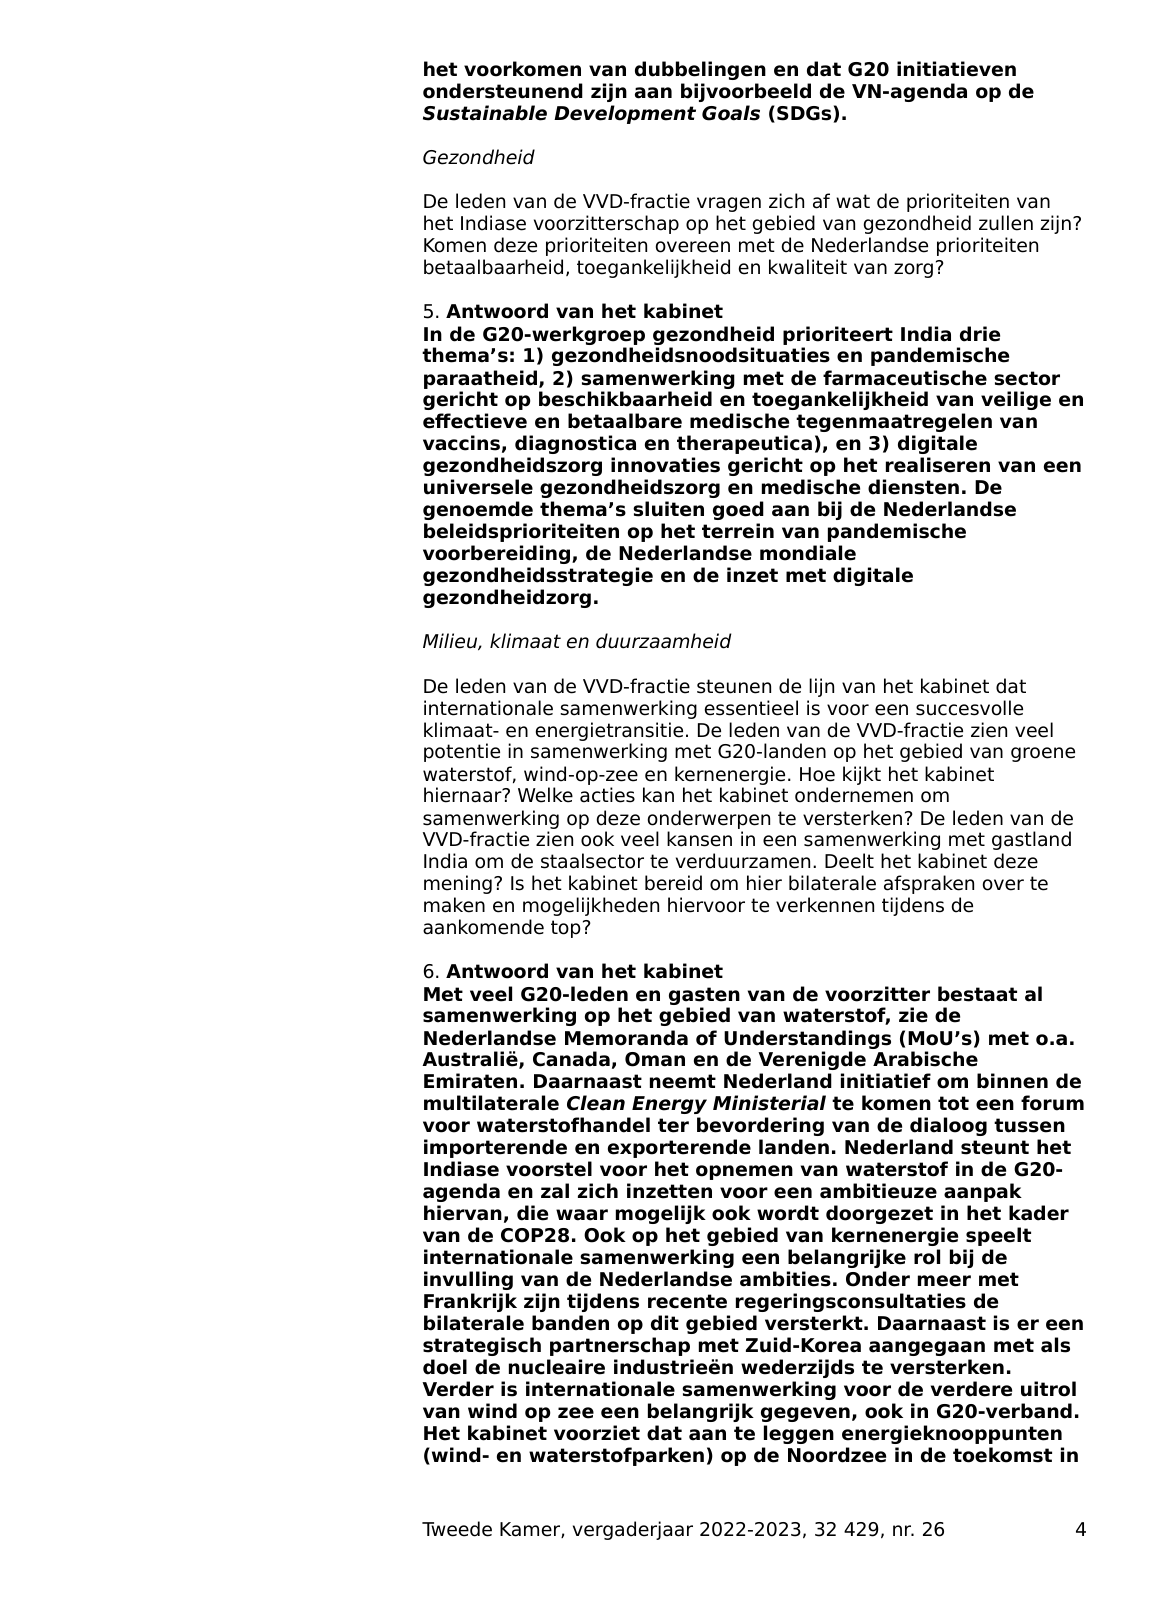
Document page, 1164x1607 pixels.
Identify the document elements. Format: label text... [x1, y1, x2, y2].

text 5. Antwoord van het kabinet [422, 301, 1087, 323]
subtitle Milieu, klimaat en duurzaamheid [422, 631, 1087, 653]
text In de G20-werkgroep gezondheid prioriteert India drie thema’s: 1) gezondheidsnoodsituaties en pandemische paraatheid, 2) samenwerking met de farmaceutische sector gericht op beschikbaarheid en toegankelijkheid van veilige en effectieve en betaalbare medische tegenmaatregelen van vaccins, diagnostica en therapeutica), en 3) digitale gezondheidszorg innovaties gericht op het realiseren van een universele gezondheidszorg en medische diensten. De genoemde thema’s sluiten goed aan bij de Nederlandse beleidsprioriteiten op het terrein van pandemische voorbereiding, de Nederlandse mondiale gezondheidsstrategie en de inzet met digitale gezondheidzorg. [422, 323, 1087, 609]
text De leden van de VVD-fractie vragen zich af wat de prioriteiten van het Indiase voorzitterschap op het gebied van gezondheid zullen zijn? Komen deze prioriteiten overeen met de Nederlandse prioriteiten betaalbaarheid, toegankelijkheid en kwaliteit van zorg? [422, 191, 1087, 279]
text Met veel G20-leden en gasten van de voorzitter bestaat al samenwerking op het gebied van waterstof, zie de Nederlandse Memoranda of Understandings (MoU’s) met o.a. Australië, Canada, Oman en de Verenigde Arabische Emiraten. Daarnaast neemt Nederland initiatief om binnen de multilaterale Clean Energy Ministerial te komen tot een forum voor waterstofhandel ter bevordering van de dialoog tussen importerende en exporterende landen. Nederland steunt het Indiase voorstel voor het opnemen van waterstof in de G20-agenda en zal zich inzetten voor een ambitieuze aanpak hiervan, die waar mogelijk ook wordt doorgezet in het kader van de COP28. Ook op het gebied van kernenergie speelt internationale samenwerking een belangrijke rol bij de invulling van de Nederlandse ambities. Onder meer met Frankrijk zijn tijdens recente regeringsconsultaties de bilaterale banden op dit gebied versterkt. Daarnaast is er een strategisch partnerschap met Zuid-Korea aangegaan met als doel de nucleaire industrieën wederzijds te versterken. Verder is internationale samenwerking voor de verdere uitrol van wind op zee een belangrijk gegeven, ook in G20-verband. Het kabinet voorziet dat aan te leggen energieknooppunten (wind- en waterstofparken) op de Noordzee in de toekomst in [422, 983, 1087, 1467]
text 6. Antwoord van het kabinet [422, 961, 1087, 983]
text het voorkomen van dubbelingen en dat G20 initiatieven ondersteunend zijn aan bijvoorbeeld de VN-agenda op de Sustainable Development Goals (SDGs). [422, 59, 1087, 125]
subtitle Gezondheid [422, 147, 1087, 169]
text De leden van de VVD-fractie steunen de lijn van het kabinet dat internationale samenwerking essentieel is voor een succesvolle klimaat- en energietransitie. De leden van de VVD-fractie zien veel potentie in samenwerking met G20-landen op het gebied van groene waterstof, wind-op-zee en kernenergie. Hoe kijkt het kabinet hiernaar? Welke acties kan het kabinet ondernemen om samenwerking op deze onderwerpen te versterken? De leden van de VVD-fractie zien ook veel kansen in een samenwerking met gastland India om de staalsector te verduurzamen. Deelt het kabinet deze mening? Is het kabinet bereid om hier bilaterale afspraken over te maken en mogelijkheden hiervoor te verkennen tijdens de aankomende top? [422, 676, 1087, 939]
